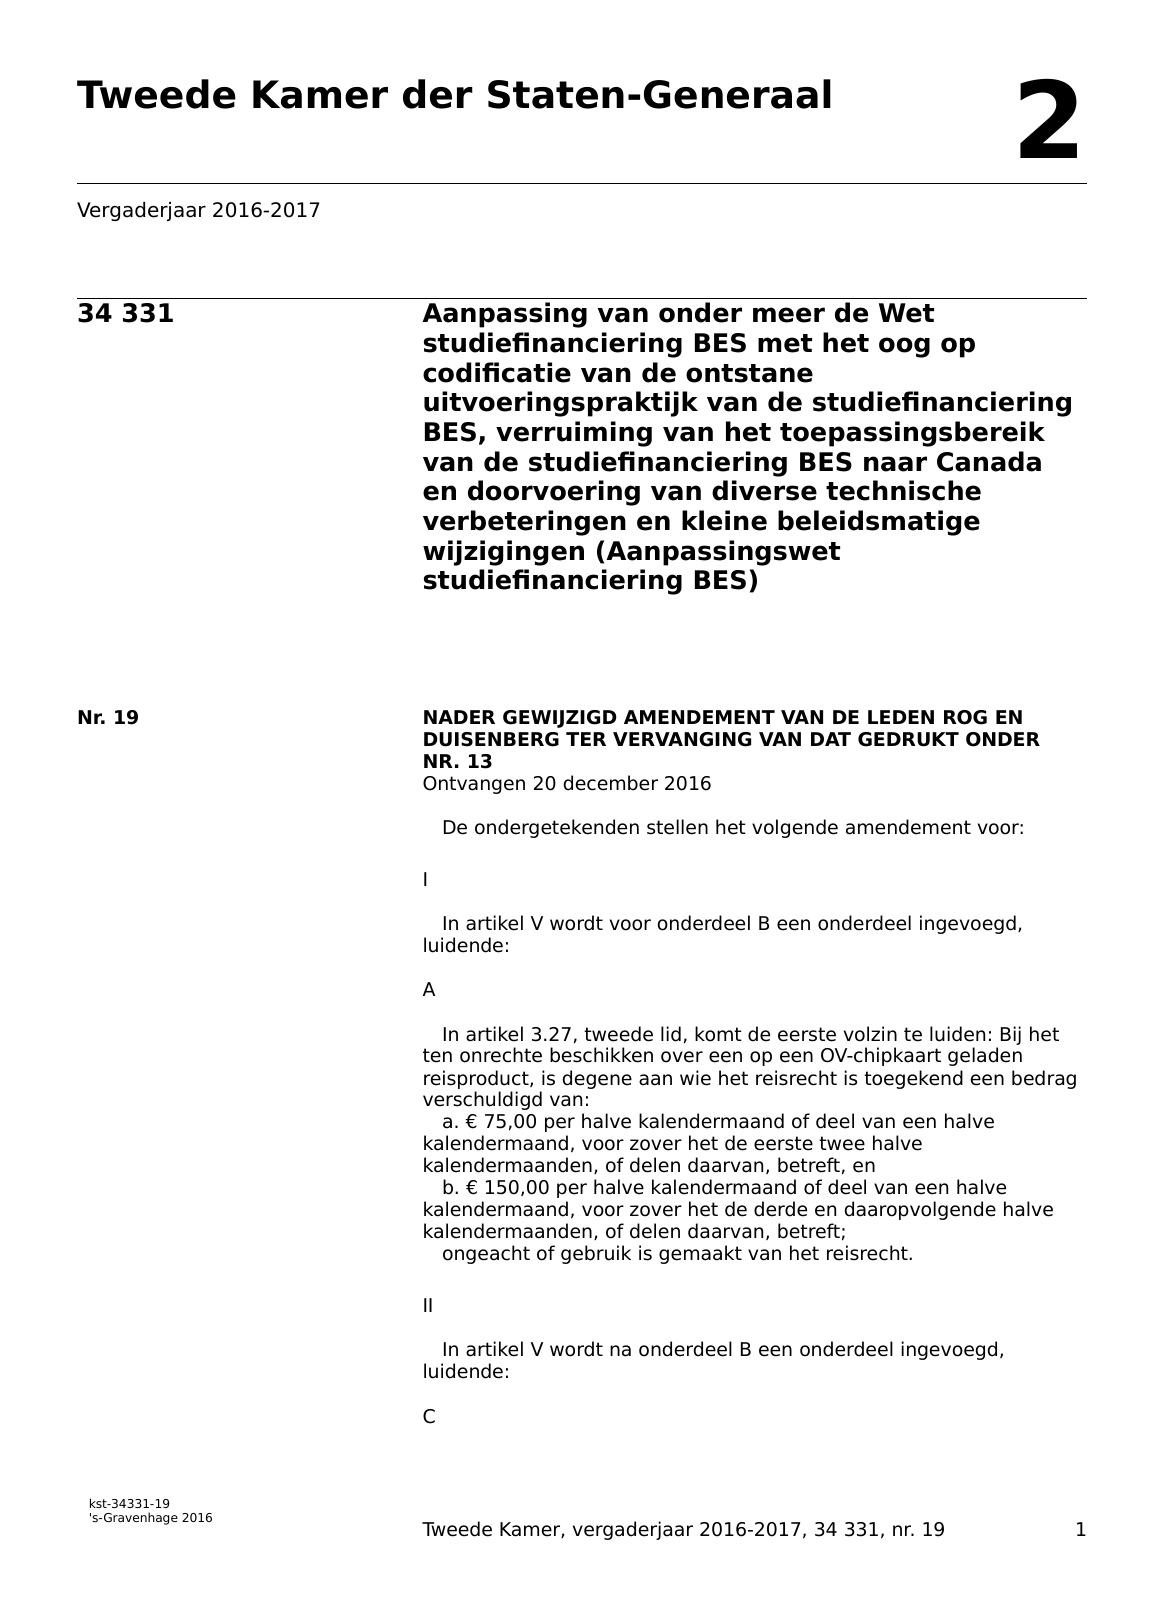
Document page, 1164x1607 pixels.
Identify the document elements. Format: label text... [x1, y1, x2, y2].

text De ondergetekenden stellen het volgende amendement voor: [422, 817, 1087, 839]
subtitle 34 331 Aanpassing van onder meer de Wet studiefinanciering BES met het oog op codificatie van de ontstane uitvoeringspraktijk van de studiefinanciering BES, verruiming van het toepassingsbereik van de studiefinanciering BES naar Canada en doorvoering van diverse technische verbeteringen en kleine beleidsmatige wijzigingen (Aanpassingswet studiefinanciering BES) [77, 299, 1087, 596]
text C [422, 1406, 1087, 1427]
text In artikel 3.27, tweede lid, komt de eerste volzin te luiden: Bij het ten onrechte beschikken over een op een OV-chipkaart geladen reisproduct, is degene aan wie het reisrecht is toegekend een bedrag verschuldigd van: [422, 1023, 1087, 1111]
text In artikel V wordt na onderdeel B een onderdeel ingevoegd, luidende: [422, 1339, 1087, 1383]
text In artikel V wordt voor onderdeel B een onderdeel ingevoegd, luidende: [422, 913, 1087, 957]
text kst-34331-19 [88, 1497, 323, 1511]
text b. € 150,00 per halve kalendermaand of deel van een halve kalendermaand, voor zover het de derde en daaropvolgende halve kalendermaanden, of delen daarvan, betreft; [422, 1177, 1087, 1243]
table_cell Vergaderjaar 2016-2017 [77, 184, 1087, 298]
subtitle Nr. 19 NADER GEWIJZIGD AMENDEMENT VAN DE LEDEN ROG EN DUISENBERG TER VERVANGING VAN DAT GEDRUKT ONDER NR. 13 [77, 707, 1087, 773]
text Ontvangen 20 december 2016 [422, 773, 1087, 795]
subtitle I [422, 869, 1087, 891]
text A [422, 979, 1087, 1001]
subtitle II [422, 1295, 1087, 1317]
table_header 2 [886, 59, 1087, 183]
text ongeacht of gebruik is gemaakt van het reisrecht. [422, 1243, 1087, 1265]
text a. € 75,00 per halve kalendermaand of deel van een halve kalendermaand, voor zover het de eerste twee halve kalendermaanden, of delen daarvan, betreft, en [422, 1111, 1087, 1177]
text 's-Gravenhage 2016 [88, 1511, 323, 1525]
table_header Tweede Kamer der Staten-Generaal [77, 59, 886, 183]
